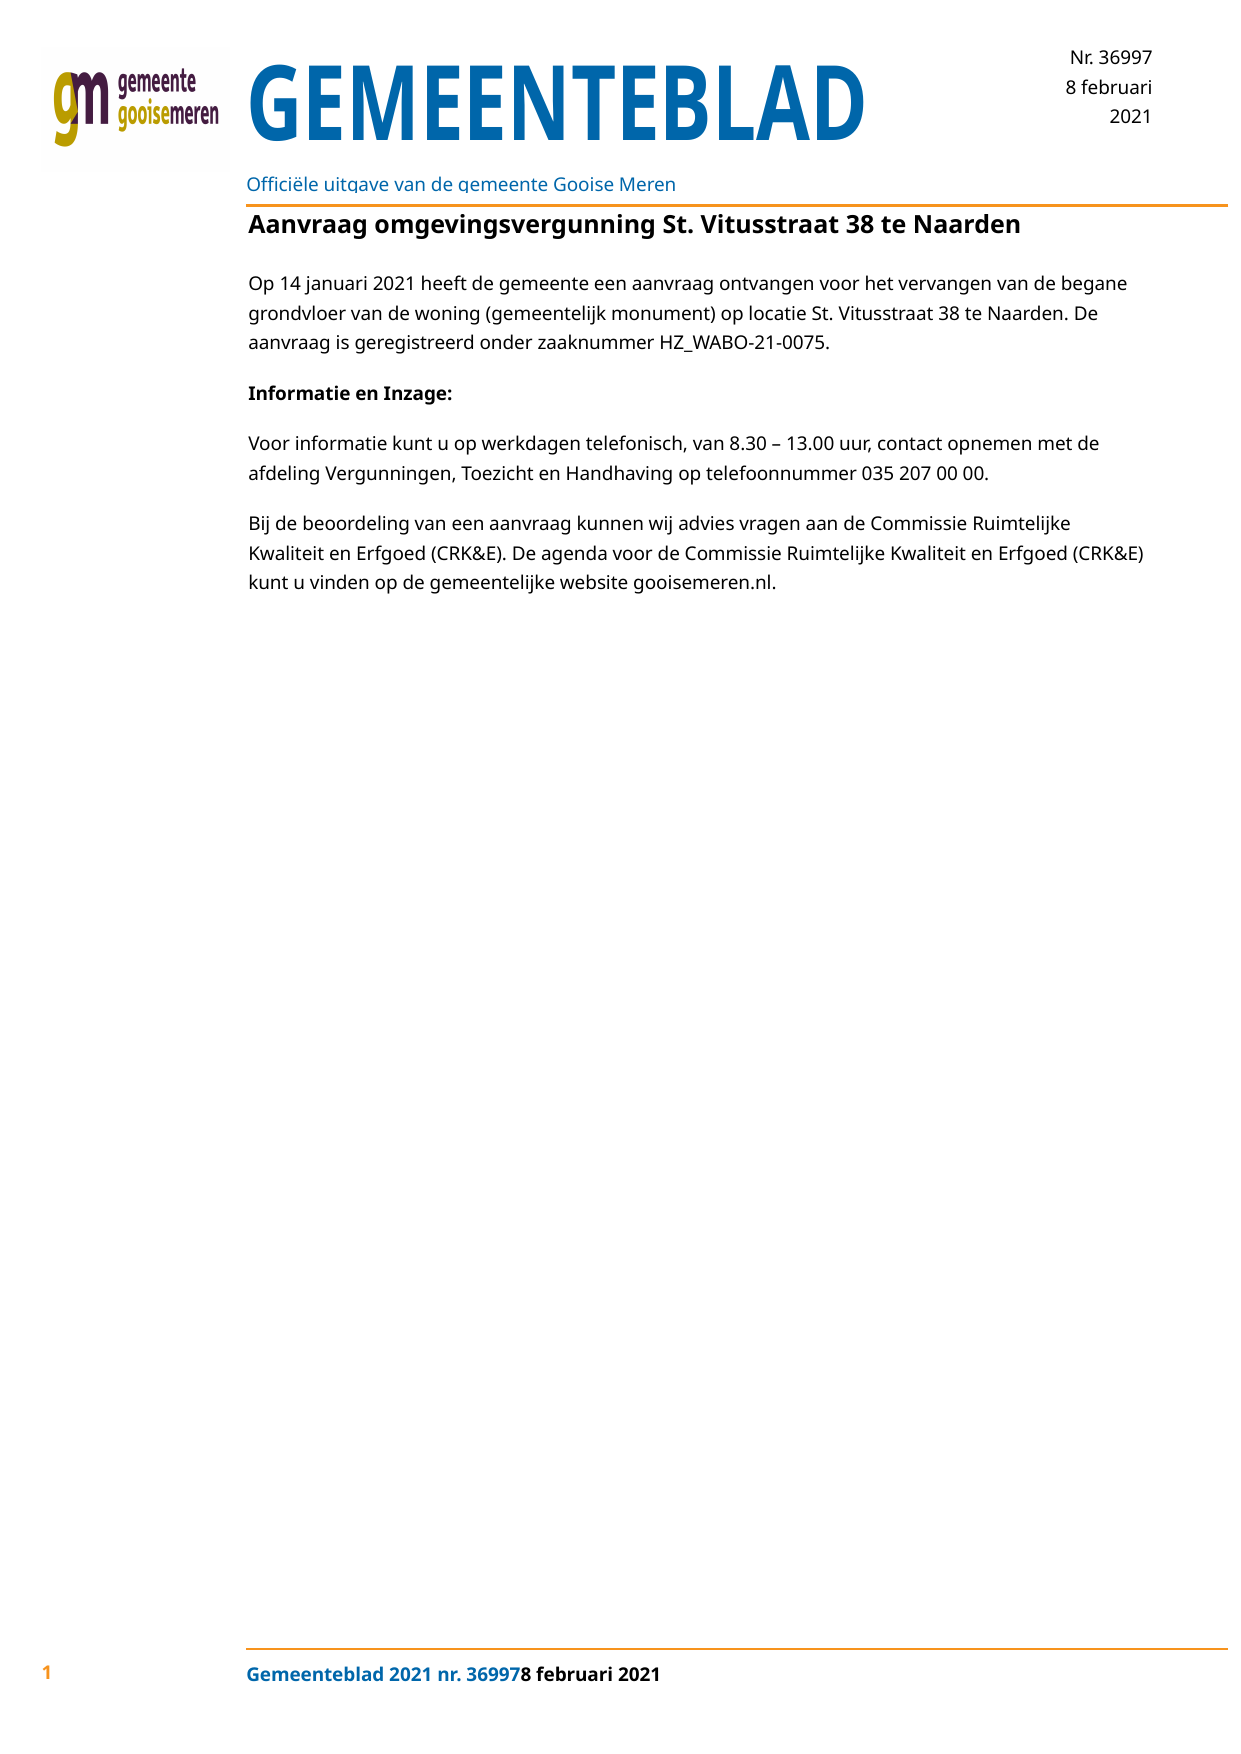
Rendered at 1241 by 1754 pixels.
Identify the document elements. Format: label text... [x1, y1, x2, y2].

text Bij de beoordeling van een aanvraag kunnen wij advies vragen aan de Commissie Ruimtelijke Kwaliteit en Erfgoed (CRK&E). De agenda voor de Commissie Ruimtelijke Kwaliteit en Erfgoed (CRK&E) kunt u vinden op de gemeentelijke website gooisemeren.nl. [248, 510, 1152, 595]
text Informatie en Inzage: [248, 380, 1152, 406]
text Aanvraag omgevingsvergunning St. Vitusstraat 38 te Naarden [248, 207, 1152, 241]
picture [41, 47, 231, 172]
text Op 14 januari 2021 heeft de gemeente een aanvraag ontvangen voor het vervangen van de begane grondvloer van de woning (gemeentelijk monument) op locatie St. Vitusstraat 38 te Naarden. De aanvraag is geregistreerd onder zaaknummer HZ_WABO-21-0075. [248, 270, 1152, 355]
text Voor informatie kunt u op werkdagen telefonisch, van 8.30 – 13.00 uur, contact opnemen met de afdeling Vergunningen, Toezicht en Handhaving op telefoonnummer 035 207 00 00. [248, 430, 1152, 486]
